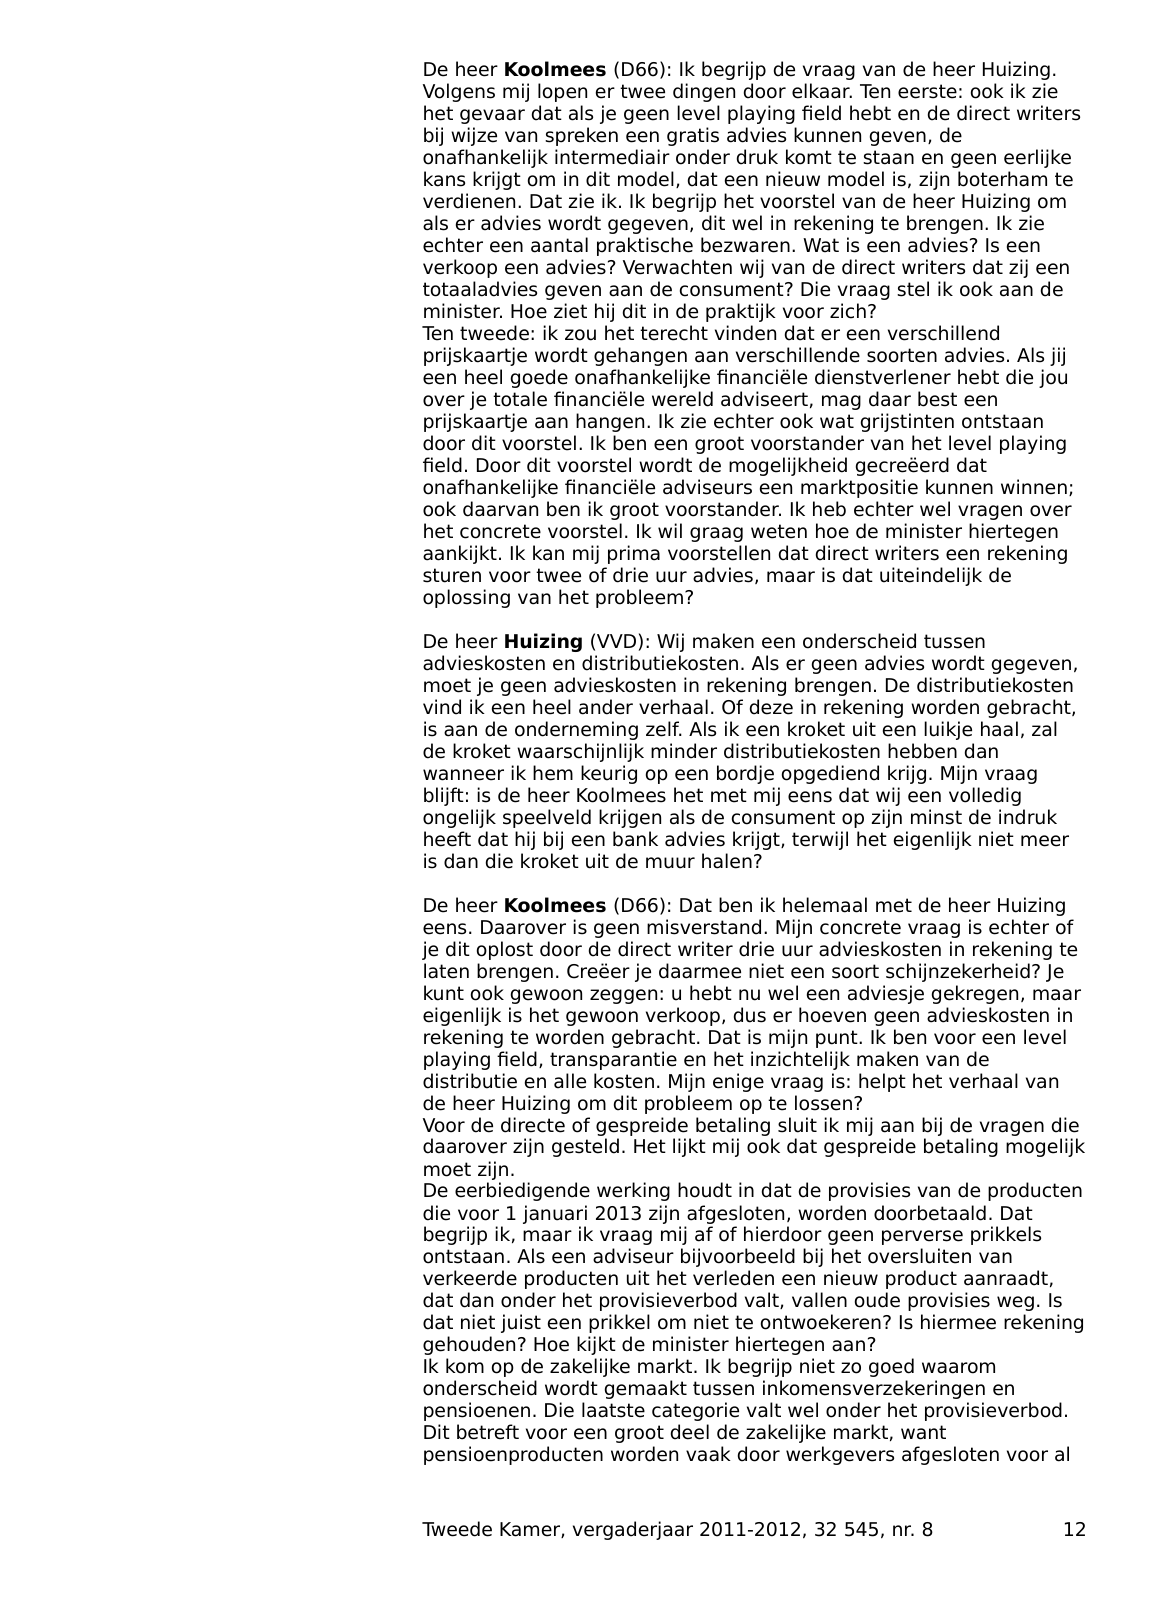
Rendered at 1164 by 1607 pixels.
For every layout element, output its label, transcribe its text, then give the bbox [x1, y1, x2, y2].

text Voor de directe of gespreide betaling sluit ik mij aan bij de vragen die daarover zijn gesteld. Het lijkt mij ook dat gespreide betaling mogelijk moet zijn. [422, 1114, 1087, 1180]
text Ik kom op de zakelijke markt. Ik begrijp niet zo goed waarom onderscheid wordt gemaakt tussen inkomensverzekeringen en pensioenen. Die laatste categorie valt wel onder het provisieverbod. Dit betreft voor een groot deel de zakelijke markt, want pensioenproducten worden vaak door werkgevers afgesloten voor al [422, 1356, 1087, 1466]
text De heer Koolmees (D66): Ik begrijp de vraag van de heer Huizing. Volgens mij lopen er twee dingen door elkaar. Ten eerste: ook ik zie het gevaar dat als je geen level playing field hebt en de direct writers bij wijze van spreken een gratis advies kunnen geven, de onafhankelijk intermediair onder druk komt te staan en geen eerlijke kans krijgt om in dit model, dat een nieuw model is, zijn boterham te verdienen. Dat zie ik. Ik begrijp het voorstel van de heer Huizing om als er advies wordt gegeven, dit wel in rekening te brengen. Ik zie echter een aantal praktische bezwaren. Wat is een advies? Is een verkoop een advies? Verwachten wij van de direct writers dat zij een totaaladvies geven aan de consument? Die vraag stel ik ook aan de minister. Hoe ziet hij dit in de praktijk voor zich? [422, 59, 1087, 323]
text Ten tweede: ik zou het terecht vinden dat er een verschillend prijskaartje wordt gehangen aan verschillende soorten advies. Als jij een heel goede onafhankelijke financiële dienstverlener hebt die jou over je totale financiële wereld adviseert, mag daar best een prijskaartje aan hangen. Ik zie echter ook wat grijstinten ontstaan door dit voorstel. Ik ben een groot voorstander van het level playing field. Door dit voorstel wordt de mogelijkheid gecreëerd dat onafhankelijke financiële adviseurs een marktpositie kunnen winnen; ook daarvan ben ik groot voorstander. Ik heb echter wel vragen over het concrete voorstel. Ik wil graag weten hoe de minister hiertegen aankijkt. Ik kan mij prima voorstellen dat direct writers een rekening sturen voor twee of drie uur advies, maar is dat uiteindelijk de oplossing van het probleem? [422, 323, 1087, 608]
text De eerbiedigende werking houdt in dat de provisies van de producten die voor 1 januari 2013 zijn afgesloten, worden doorbetaald. Dat begrijp ik, maar ik vraag mij af of hierdoor geen perverse prikkels ontstaan. Als een adviseur bijvoorbeeld bij het oversluiten van verkeerde producten uit het verleden een nieuw product aanraadt, dat dan onder het provisieverbod valt, vallen oude provisies weg. Is dat niet juist een prikkel om niet te ontwoekeren? Is hiermee rekening gehouden? Hoe kijkt de minister hiertegen aan? [422, 1180, 1087, 1356]
text De heer Huizing (VVD): Wij maken een onderscheid tussen advieskosten en distributiekosten. Als er geen advies wordt gegeven, moet je geen advieskosten in rekening brengen. De distributiekosten vind ik een heel ander verhaal. Of deze in rekening worden gebracht, is aan de onderneming zelf. Als ik een kroket uit een luikje haal, zal de kroket waarschijnlijk minder distributiekosten hebben dan wanneer ik hem keurig op een bordje opgediend krijg. Mijn vraag blijft: is de heer Koolmees het met mij eens dat wij een volledig ongelijk speelveld krijgen als de consument op zijn minst de indruk heeft dat hij bij een bank advies krijgt, terwijl het eigenlijk niet meer is dan die kroket uit de muur halen? [422, 631, 1087, 872]
text De heer Koolmees (D66): Dat ben ik helemaal met de heer Huizing eens. Daarover is geen misverstand. Mijn concrete vraag is echter of je dit oplost door de direct writer drie uur advieskosten in rekening te laten brengen. Creëer je daarmee niet een soort schijnzekerheid? Je kunt ook gewoon zeggen: u hebt nu wel een adviesje gekregen, maar eigenlijk is het gewoon verkoop, dus er hoeven geen advieskosten in rekening te worden gebracht. Dat is mijn punt. Ik ben voor een level playing field, transparantie en het inzichtelijk maken van de distributie en alle kosten. Mijn enige vraag is: helpt het verhaal van de heer Huizing om dit probleem op te lossen? [422, 895, 1087, 1114]
